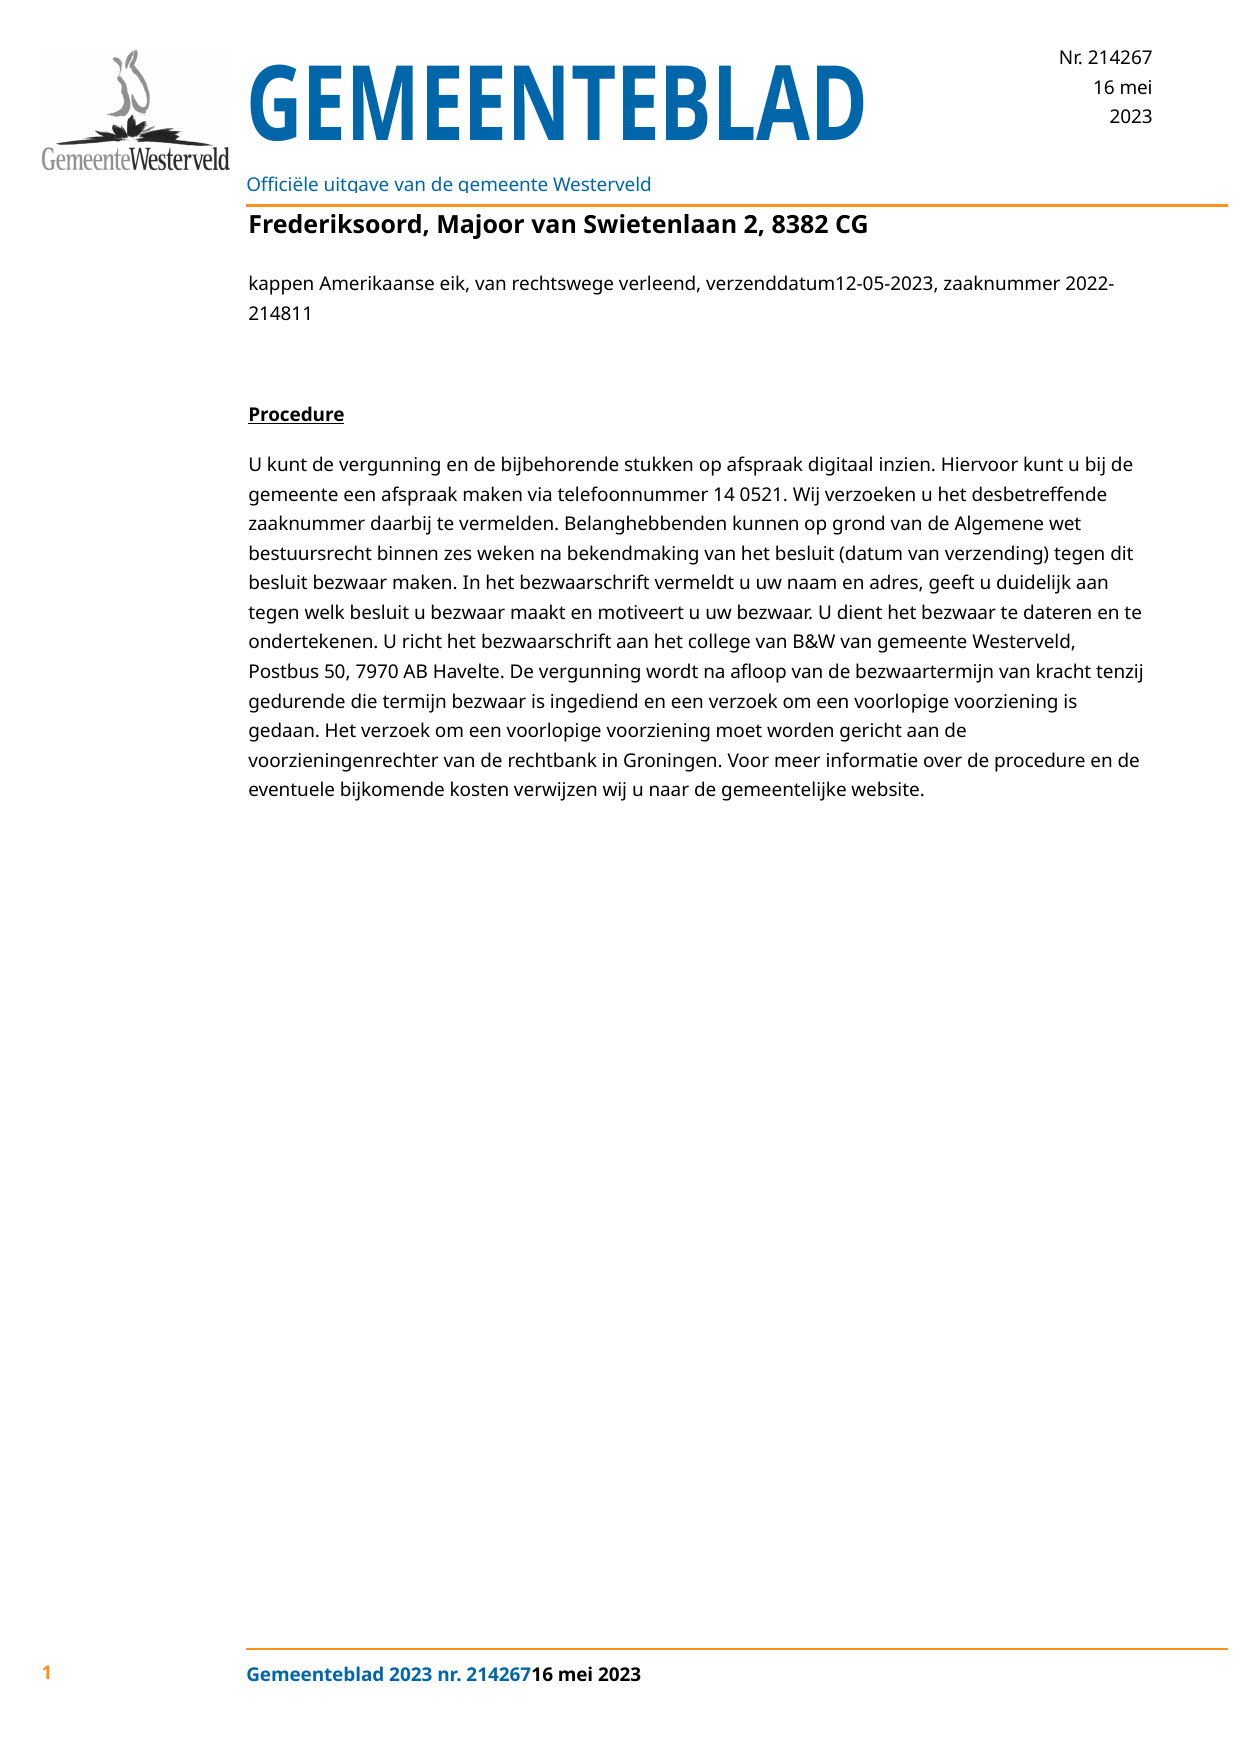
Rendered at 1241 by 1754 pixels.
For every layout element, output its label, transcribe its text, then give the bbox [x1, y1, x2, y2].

text U kunt de vergunning en de bijbehorende stukken op afspraak digitaal inzien. Hiervoor kunt u bij de gemeente een afspraak maken via telefoonnummer 14 0521. Wij verzoeken u het desbetreffende zaaknummer daarbij te vermelden. Belanghebbenden kunnen op grond van de Algemene wet bestuursrecht binnen zes weken na bekendmaking van het besluit (datum van verzending) tegen dit besluit bezwaar maken. In het bezwaarschrift vermeldt u uw naam en adres, geeft u duidelijk aan tegen welk besluit u bezwaar maakt en motiveert u uw bezwaar. U dient het bezwaar te dateren en te ondertekenen. U richt het bezwaarschrift aan het college van B&W van gemeente Westerveld, Postbus 50, 7970 AB Havelte. De vergunning wordt na afloop van de bezwaartermijn van kracht tenzij gedurende die termijn bezwaar is ingediend en een verzoek om een voorlopige voorziening is gedaan. Het verzoek om een voorlopige voorziening moet worden gericht aan de voorzieningenrechter van de rechtbank in Groningen. Voor meer informatie over de procedure en de eventuele bijkomende kosten verwijzen wij u naar de gemeentelijke website. [248, 451, 1152, 802]
picture [41, 47, 231, 172]
text kappen Amerikaanse eik, van rechtswege verleend, verzenddatum12-05-2023, zaaknummer 2022-214811 [248, 270, 1152, 326]
text Procedure [248, 401, 1152, 426]
text Frederiksoord, Majoor van Swietenlaan 2, 8382 CG [248, 207, 1152, 241]
